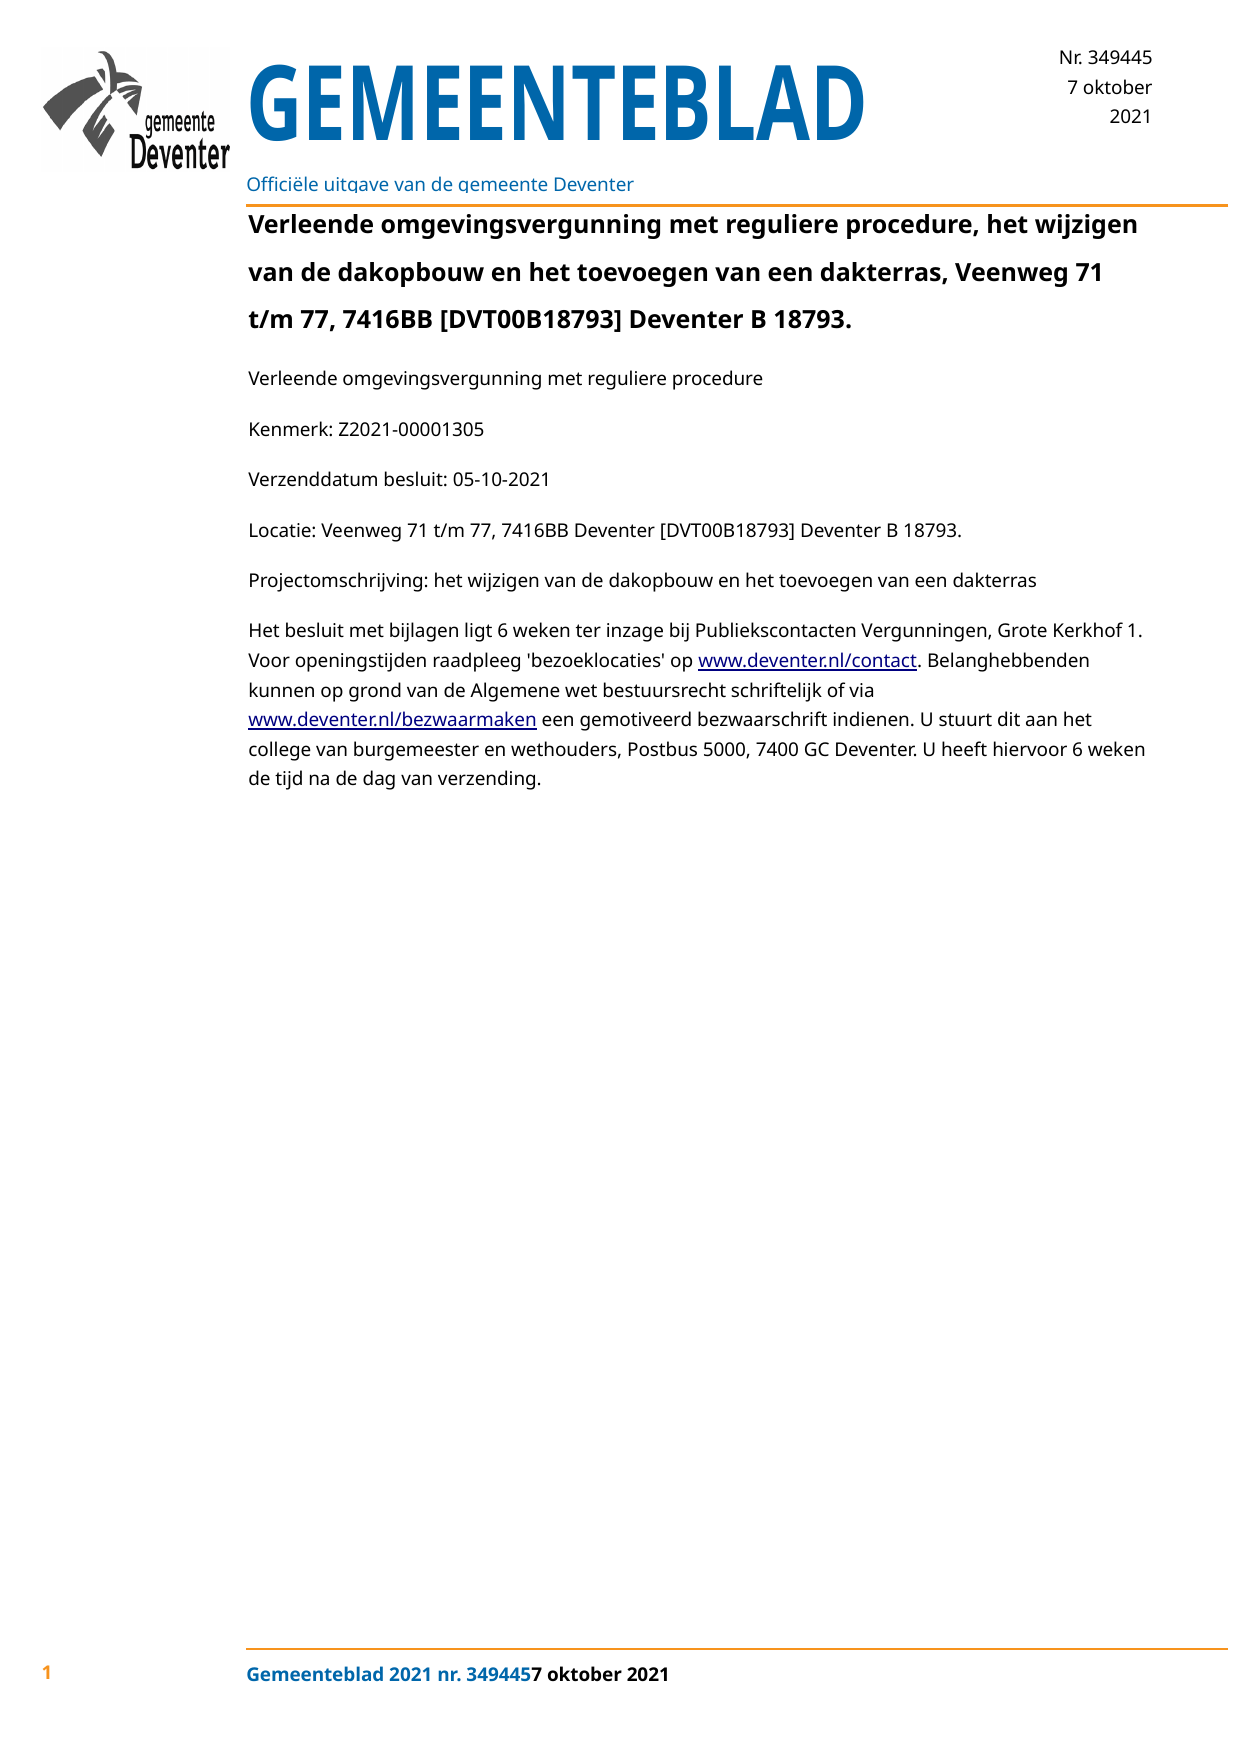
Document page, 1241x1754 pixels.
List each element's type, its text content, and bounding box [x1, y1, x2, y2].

picture [41, 47, 231, 172]
text Locatie: Veenweg 71 t/m 77, 7416BB Deventer [DVT00B18793] Deventer B 18793. [248, 517, 1152, 542]
text Het besluit met bijlagen ligt 6 weken ter inzage bij Publiekscontacten Vergunningen, Grote Kerkhof 1. Voor openingstijden raadpleeg 'bezoeklocaties' op www.deventer.nl/contact. Belanghebbenden kunnen op grond van de Algemene wet bestuursrecht schriftelijk of via www.deventer.nl/bezwaarmaken een gemotiveerd bezwaarschrift indienen. U stuurt dit aan het college van burgemeester en wethouders, Postbus 5000, 7400 GC Deventer. U heeft hiervoor 6 weken de tijd na de dag van verzending. [248, 618, 1152, 791]
text Verleende omgevingsvergunning met reguliere procedure [248, 366, 1152, 391]
text Kenmerk: Z2021-00001305 [248, 416, 1152, 442]
text Projectomschrijving: het wijzigen van de dakopbouw en het toevoegen van een dakterras [248, 567, 1152, 593]
text Verzenddatum besluit: 05-10-2021 [248, 466, 1152, 492]
text Verleende omgevingsvergunning met reguliere procedure, het wijzigen van de dakopbouw en het toevoegen van een dakterras, Veenweg 71 t/m 77, 7416BB [DVT00B18793] Deventer B 18793. [248, 207, 1152, 336]
